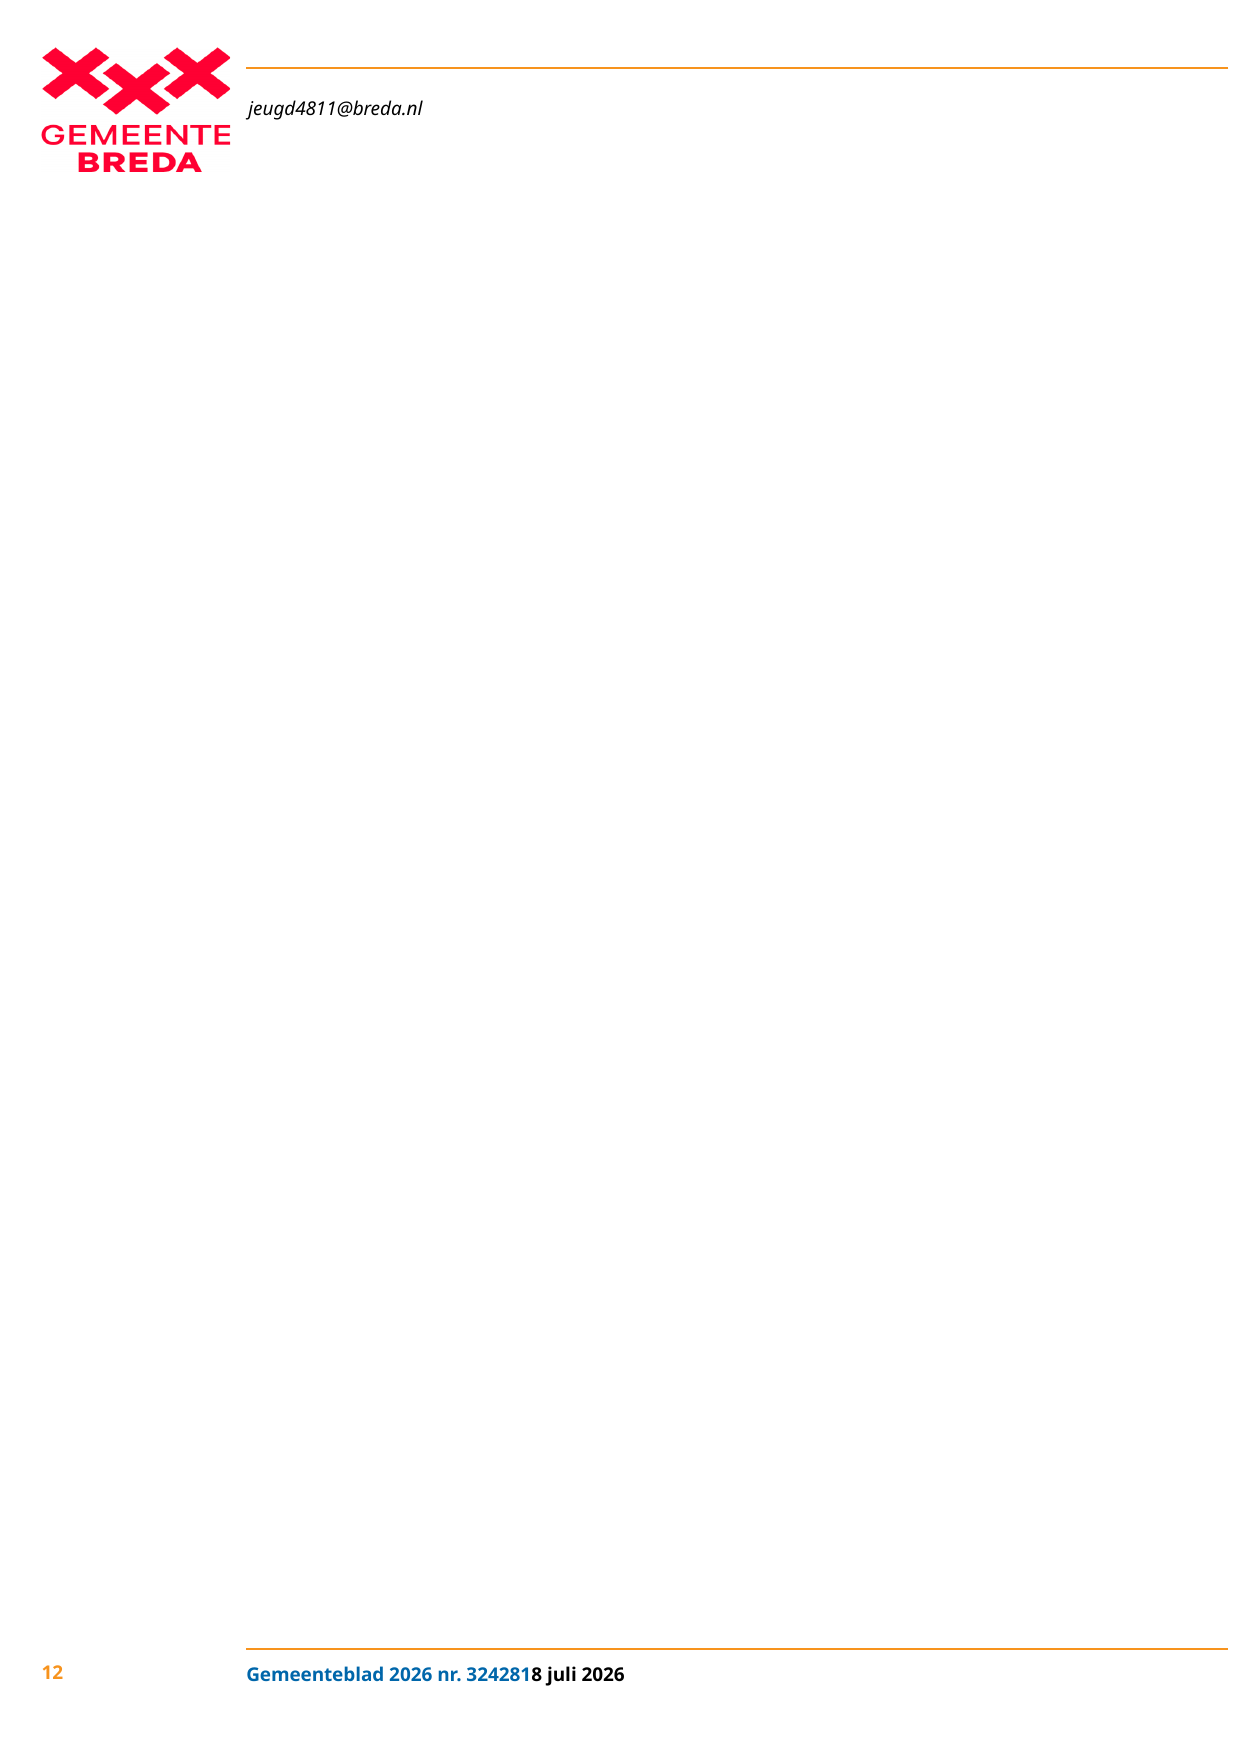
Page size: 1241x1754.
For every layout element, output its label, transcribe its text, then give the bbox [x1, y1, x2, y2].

text jeugd4811@breda.nl [248, 95, 1152, 121]
picture [41, 47, 231, 172]
